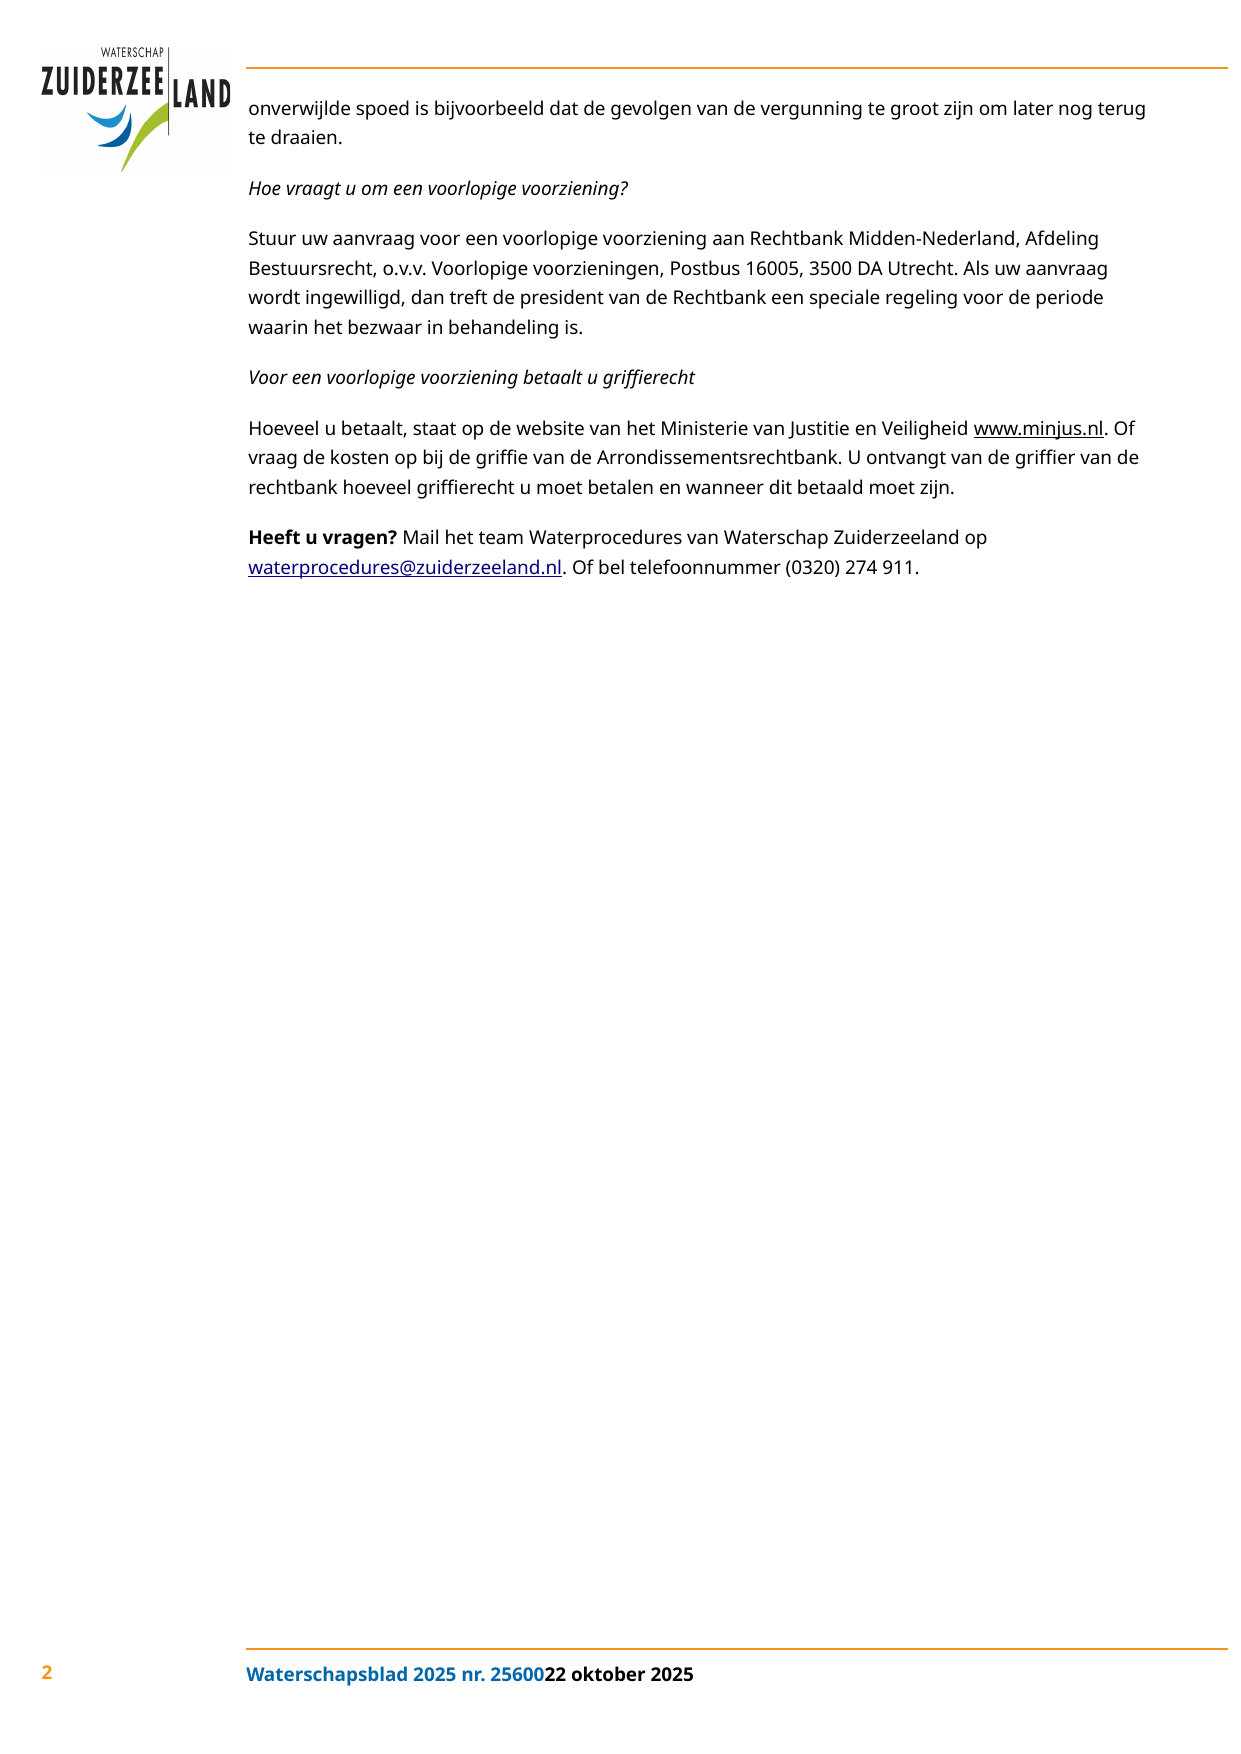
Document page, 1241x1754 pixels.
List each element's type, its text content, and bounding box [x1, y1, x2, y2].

text Voor een voorlopige voorziening betaalt u griffierecht [248, 364, 1152, 390]
text onverwijlde spoed is bijvoorbeeld dat de gevolgen van de vergunning te groot zijn om later nog terug te draaien. [248, 95, 1152, 150]
text Hoe vraagt u om een voorlopige voorziening? [248, 175, 1152, 201]
text Heeft u vragen? Mail het team Waterprocedures van Waterschap Zuiderzeeland op waterprocedures@zuiderzeeland.nl. Of bel telefoonnummer (0320) 274 911. [248, 524, 1152, 580]
text Hoeveel u betaalt, staat op de website van het Ministerie van Justitie en Veiligheid www.minjus.nl. Of vraag de kosten op bij de griffie van de Arrondissementsrechtbank. U ontvangt van de griffier van de rechtbank hoeveel griffierecht u moet betalen en wanneer dit betaald moet zijn. [248, 415, 1152, 500]
text Stuur uw aanvraag voor een voorlopige voorziening aan Rechtbank Midden-Nederland, Afdeling Bestuursrecht, o.v.v. Voorlopige voorzieningen, Postbus 16005, 3500 DA Utrecht. Als uw aanvraag wordt ingewilligd, dan treft de president van de Rechtbank een speciale regeling voor de periode waarin het bezwaar in behandeling is. [248, 225, 1152, 340]
picture [41, 47, 231, 172]
